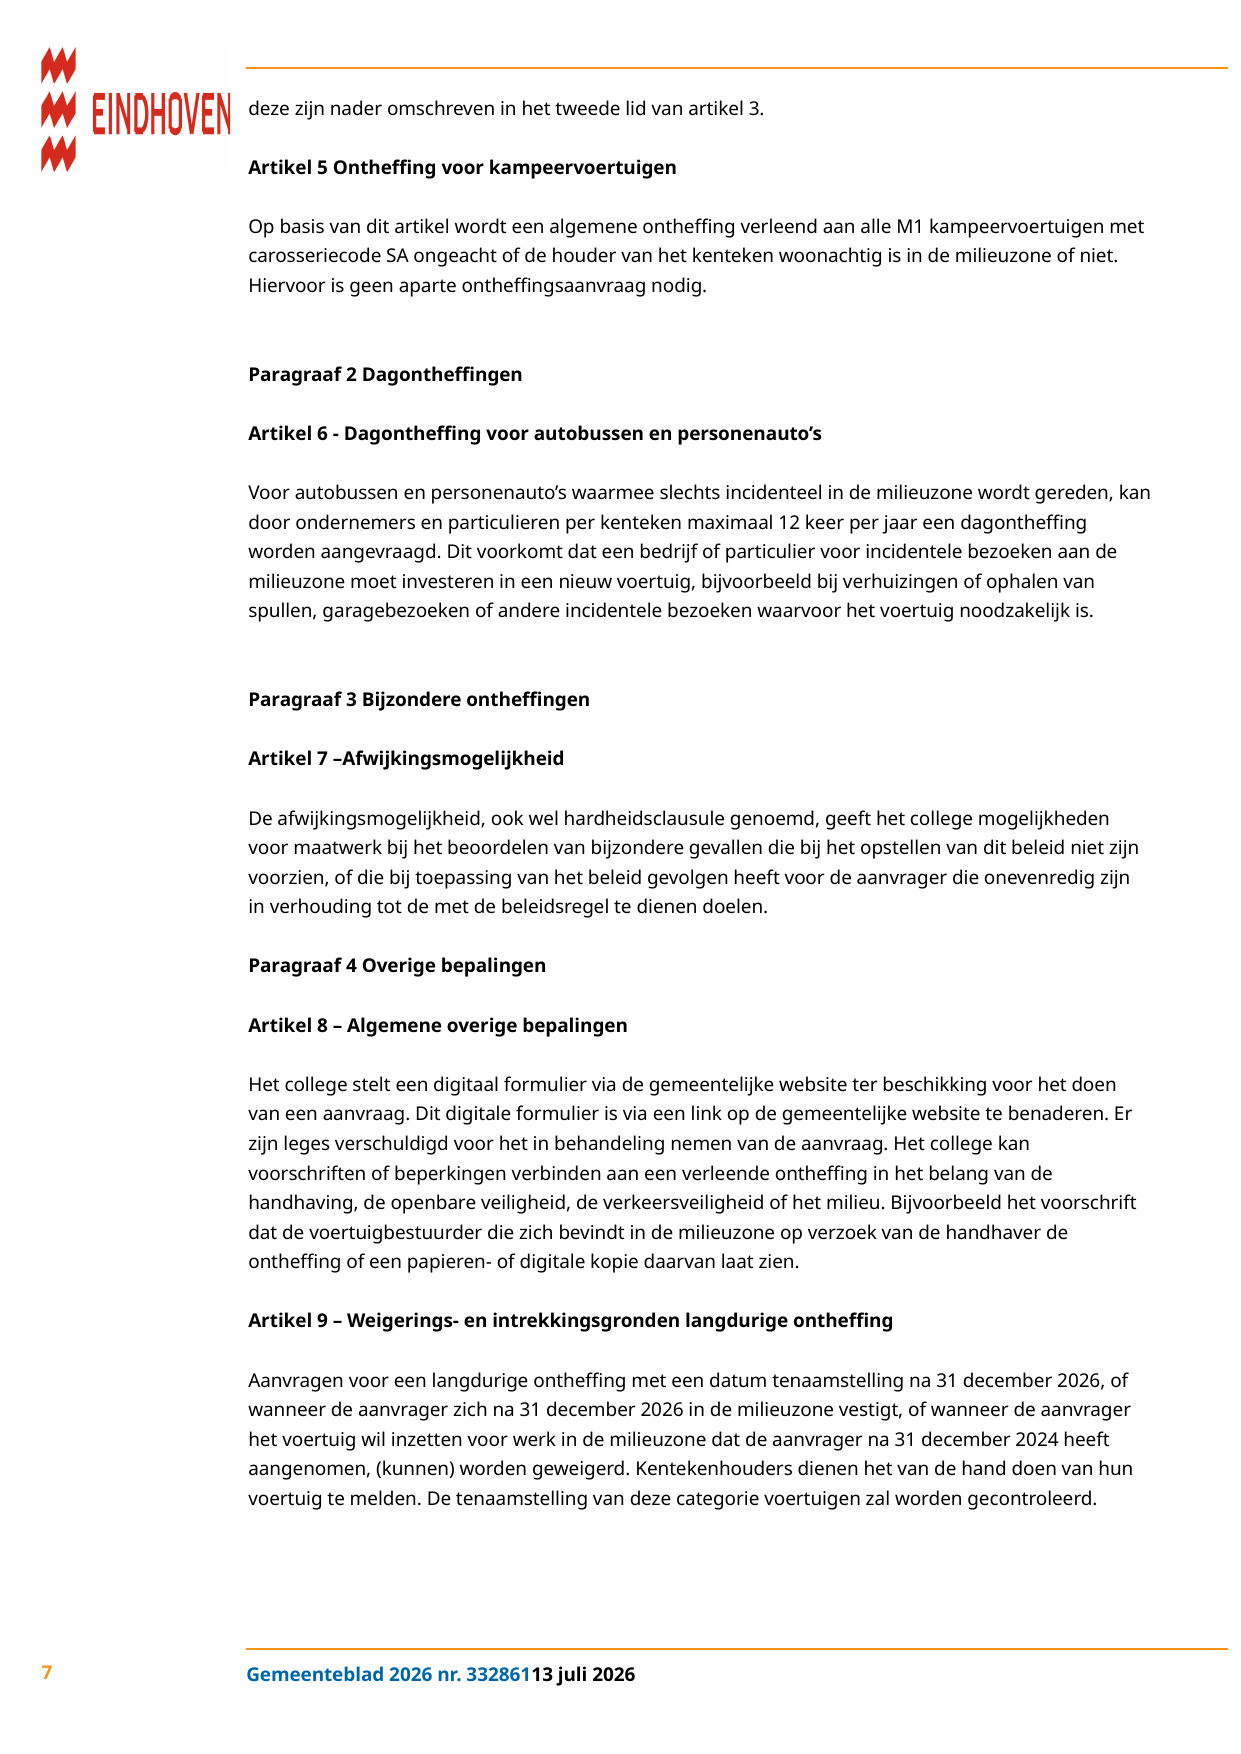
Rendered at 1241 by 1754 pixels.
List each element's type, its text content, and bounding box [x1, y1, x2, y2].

text Artikel 7 –Afwijkingsmogelijkheid [248, 746, 1152, 771]
text Artikel 6 - Dagontheffing voor autobussen en personenauto’s [248, 420, 1152, 446]
text Artikel 5 Ontheffing voor kampeervoertuigen [248, 154, 1152, 180]
text Paragraaf 2 Dagontheffingen [248, 361, 1152, 387]
text De afwijkingsmogelijkheid, ook wel hardheidsclausule genoemd, geeft het college mogelijkheden voor maatwerk bij het beoordelen van bijzondere gevallen die bij het opstellen van dit beleid niet zijn voorzien, of die bij toepassing van het beleid gevolgen heeft voor de aanvrager die onevenredig zijn in verhouding tot de met de beleidsregel te dienen doelen. [248, 805, 1152, 919]
text Paragraaf 4 Overige bepalingen [248, 953, 1152, 978]
text Paragraaf 3 Bijzondere ontheffingen [248, 686, 1152, 712]
text deze zijn nader omschreven in het tweede lid van artikel 3. [248, 95, 1152, 121]
picture [41, 47, 231, 172]
text Artikel 8 – Algemene overige bepalingen [248, 1012, 1152, 1038]
text Aanvragen voor een langdurige ontheffing met een datum tenaamstelling na 31 december 2026, of wanneer de aanvrager zich na 31 december 2026 in de milieuzone vestigt, of wanneer de aanvrager het voertuig wil inzetten voor werk in de milieuzone dat de aanvrager na 31 december 2024 heeft aangenomen, (kunnen) worden geweigerd. Kentekenhouders dienen het van de hand doen van hun voertuig te melden. De tenaamstelling van deze categorie voertuigen zal worden gecontroleerd. [248, 1367, 1152, 1511]
text Het college stelt een digitaal formulier via de gemeentelijke website ter beschikking voor het doen van een aanvraag. Dit digitale formulier is via een link op de gemeentelijke website te benaderen. Er zijn leges verschuldigd voor het in behandeling nemen van de aanvraag. Het college kan voorschriften of beperkingen verbinden aan een verleende ontheffing in het belang van de handhaving, de openbare veiligheid, de verkeersveiligheid of het milieu. Bijvoorbeeld het voorschrift dat de voertuigbestuurder die zich bevindt in de milieuzone op verzoek van de handhaver de ontheffing of een papieren- of digitale kopie daarvan laat zien. [248, 1071, 1152, 1274]
text Op basis van dit artikel wordt een algemene ontheffing verleend aan alle M1 kampeervoertuigen met carosseriecode SA ongeacht of de houder van het kenteken woonachtig is in de milieuzone of niet. Hiervoor is geen aparte ontheffingsaanvraag nodig. [248, 213, 1152, 298]
text Artikel 9 – Weigerings- en intrekkingsgronden langdurige ontheffing [248, 1308, 1152, 1333]
text Voor autobussen en personenauto’s waarmee slechts incidenteel in de milieuzone wordt gereden, kan door ondernemers en particulieren per kenteken maximaal 12 keer per jaar een dagontheffing worden aangevraagd. Dit voorkomt dat een bedrijf of particulier voor incidentele bezoeken aan de milieuzone moet investeren in een nieuw voertuig, bijvoorbeeld bij verhuizingen of ophalen van spullen, garagebezoeken of andere incidentele bezoeken waarvoor het voertuig noodzakelijk is. [248, 479, 1152, 623]
